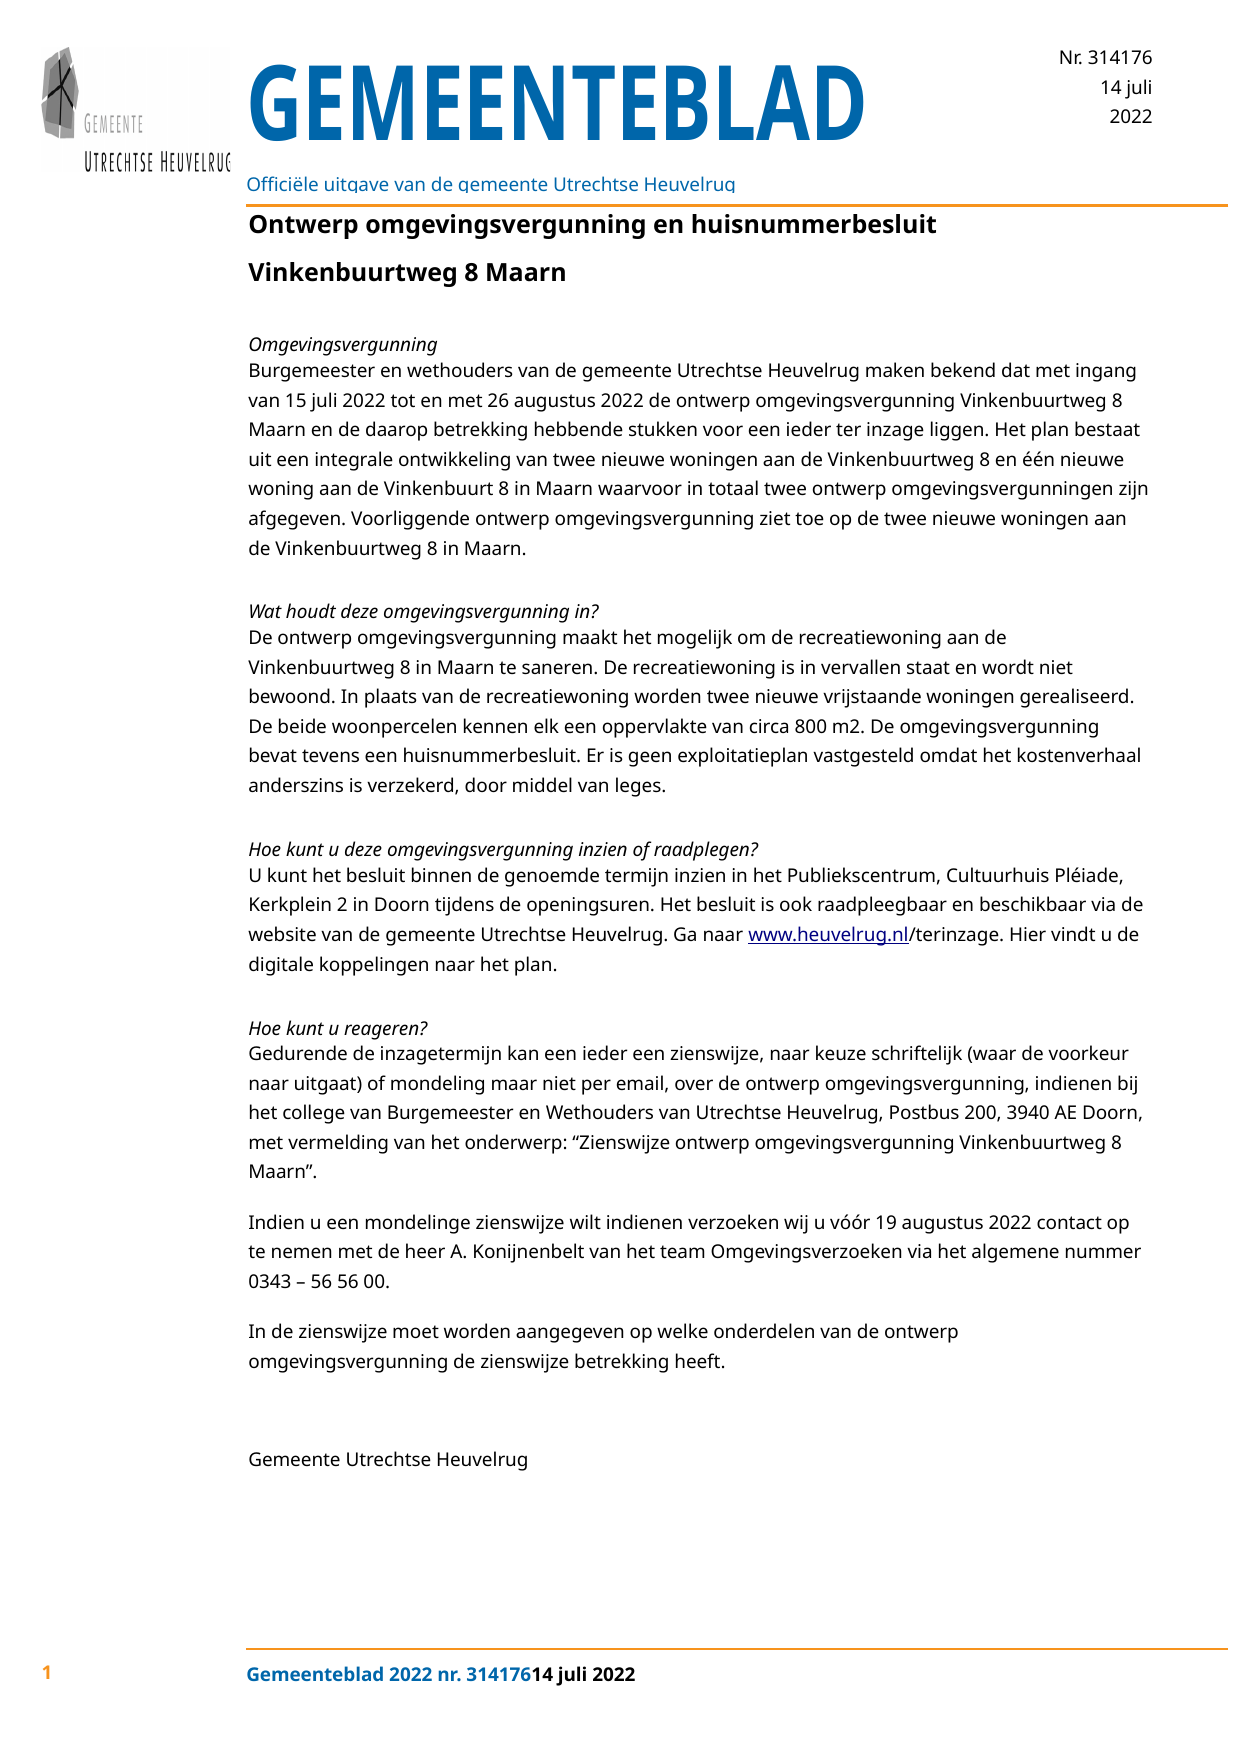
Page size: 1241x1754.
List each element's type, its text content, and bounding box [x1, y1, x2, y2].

text Gedurende de inzagetermijn kan een ieder een zienswijze, naar keuze schriftelijk (waar de voorkeur naar uitgaat) of mondeling maar niet per email, over de ontwerp omgevingsvergunning, indienen bij het college van Burgemeester en Wethouders van Utrechtse Heuvelrug, Postbus 200, 3940 AE Doorn, met vermelding van het onderwerp: “Zienswijze ontwerp omgevingsvergunning Vinkenbuurtweg 8 Maarn”. [248, 1040, 1152, 1184]
text In de zienswijze moet worden aangegeven op welke onderdelen van de ontwerp omgevingsvergunning de zienswijze betrekking heeft. [248, 1319, 1152, 1374]
text U kunt het besluit binnen de genoemde termijn inzien in het Publiekscentrum, Cultuurhuis Pléiade, Kerkplein 2 in Doorn tijdens de openingsuren. Het besluit is ook raadpleegbaar en beschikbaar via de website van de gemeente Utrechtse Heuvelrug. Ga naar www.heuvelrug.nl/terinzage. Hier vindt u de digitale koppelingen naar het plan. [248, 862, 1152, 976]
text De ontwerp omgevingsvergunning maakt het mogelijk om de recreatiewoning aan de Vinkenbuurtweg 8 in Maarn te saneren. De recreatiewoning is in vervallen staat en wordt niet bewoond. In plaats van de recreatiewoning worden twee nieuwe vrijstaande woningen gerealiseerd. De beide woonpercelen kennen elk een oppervlakte van circa 800 m2. De omgevingsvergunning bevat tevens een huisnummerbesluit. Er is geen exploitatieplan vastgesteld omdat het kostenverhaal anderszins is verzekerd, door middel van leges. [248, 624, 1152, 798]
picture [41, 47, 231, 172]
text Omgevingsvergunning [248, 331, 1152, 357]
text Hoe kunt u reageren? [248, 1015, 1152, 1040]
text Burgemeester en wethouders van de gemeente Utrechtse Heuvelrug maken bekend dat met ingang van 15 juli 2022 tot en met 26 augustus 2022 de ontwerp omgevingsvergunning Vinkenbuurtweg 8 Maarn en de daarop betrekking hebbende stukken voor een ieder ter inzage liggen. Het plan bestaat uit een integrale ontwikkeling van twee nieuwe woningen aan de Vinkenbuurtweg 8 en één nieuwe woning aan de Vinkenbuurt 8 in Maarn waarvoor in totaal twee ontwerp omgevingsvergunningen zijn afgegeven. Voorliggende ontwerp omgevingsvergunning ziet toe op de twee nieuwe woningen aan de Vinkenbuurtweg 8 in Maarn. [248, 357, 1152, 560]
text Indien u een mondelinge zienswijze wilt indienen verzoeken wij u vóór 19 augustus 2022 contact op te nemen met de heer A. Konijnenbelt van het team Omgevingsverzoeken via het algemene nummer 0343 – 56 56 00. [248, 1209, 1152, 1294]
text Hoe kunt u deze omgevingsvergunning inzien of raadplegen? [248, 836, 1152, 862]
text Ontwerp omgevingsvergunning en huisnummerbesluit Vinkenbuurtweg 8 Maarn [248, 207, 1152, 288]
text Gemeente Utrechtse Heuvelrug [248, 1447, 1152, 1472]
text Wat houdt deze omgevingsvergunning in? [248, 599, 1152, 624]
